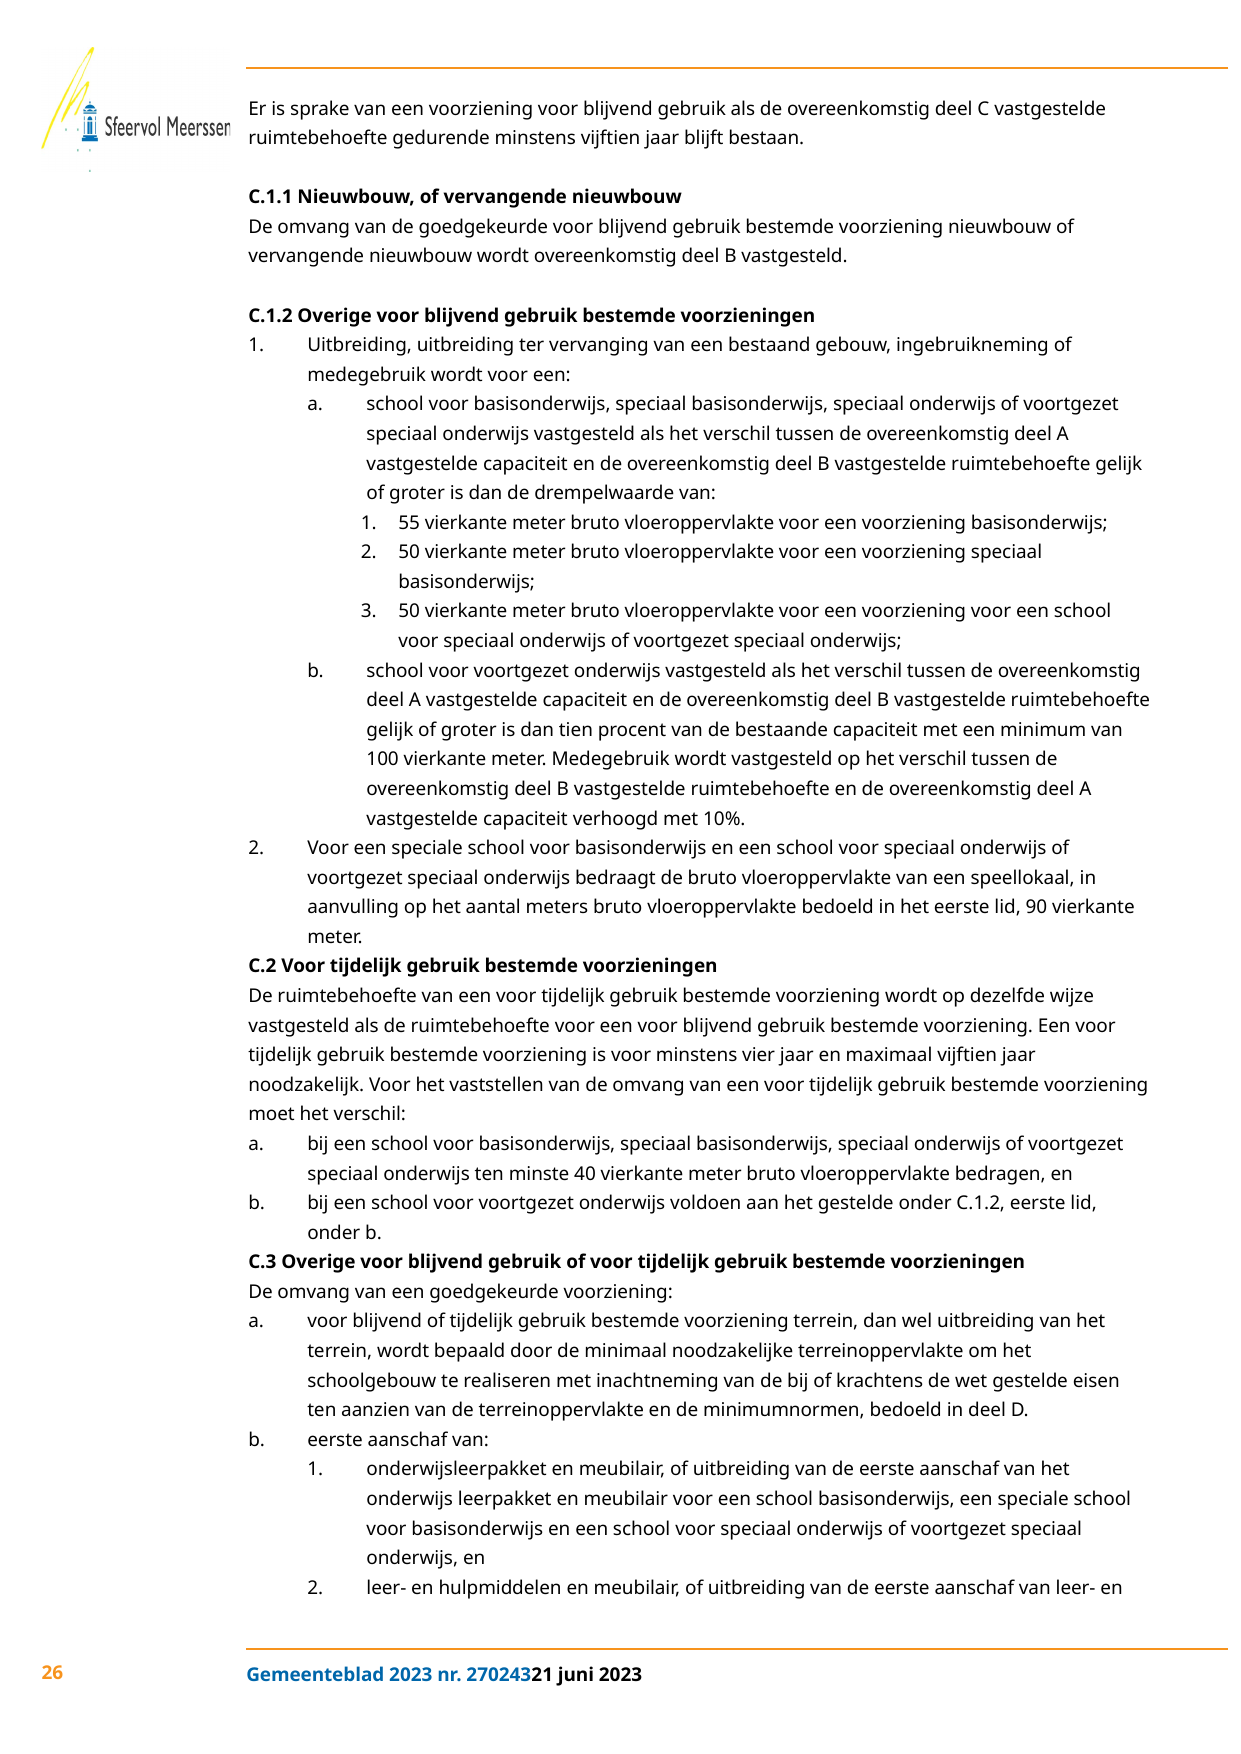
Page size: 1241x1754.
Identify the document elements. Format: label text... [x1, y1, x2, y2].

list eerste aanschaf van: [248, 1426, 1152, 1452]
list leer- en hulpmiddelen en meubilair, of uitbreiding van de eerste aanschaf van leer- en [307, 1574, 1152, 1600]
text De omvang van een goedgekeurde voorziening: [248, 1278, 1152, 1304]
text C.3 Overige voor blijvend gebruik of voor tijdelijk gebruik bestemde voorzieningen [248, 1248, 1152, 1274]
list voor blijvend of tijdelijk gebruik bestemde voorziening terrein, dan wel uitbreiding van het terrein, wordt bepaald door de minimaal noodzakelijke terreinoppervlakte om het schoolgebouw te realiseren met inachtneming van de bij of krachtens de wet gestelde eisen ten aanzien van de terreinoppervlakte en de minimumnormen, bedoeld in deel D. [248, 1308, 1152, 1422]
list 50 vierkante meter bruto vloeroppervlakte voor een voorziening speciaal basisonderwijs; [361, 538, 1152, 594]
list Uitbreiding, uitbreiding ter vervanging van een bestaand gebouw, ingebruikneming of medegebruik wordt voor een: [248, 331, 1152, 387]
list bij een school voor voortgezet onderwijs voldoen aan het gestelde onder C.1.2, eerste lid, onder b. [248, 1189, 1152, 1245]
list onderwijsleerpakket en meubilair, of uitbreiding van de eerste aanschaf van het onderwijs leerpakket en meubilair voor een school basisonderwijs, een speciale school voor basisonderwijs en een school voor speciaal onderwijs of voortgezet speciaal onderwijs, en [307, 1456, 1152, 1570]
list school voor voortgezet onderwijs vastgesteld als het verschil tussen de overeenkomstig deel A vastgestelde capaciteit en de overeenkomstig deel B vastgestelde ruimtebehoefte gelijk of groter is dan tien procent van de bestaande capaciteit met een minimum van 100 vierkante meter. Medegebruik wordt vastgesteld op het verschil tussen de overeenkomstig deel B vastgestelde ruimtebehoefte en de overeenkomstig deel A vastgestelde capaciteit verhoogd met 10%. [307, 657, 1152, 831]
text Er is sprake van een voorziening voor blijvend gebruik als de overeenkomstig deel C vastgestelde ruimtebehoefte gedurende minstens vijftien jaar blijft bestaan. [248, 95, 1152, 150]
picture [41, 47, 231, 172]
list 55 vierkante meter bruto vloeroppervlakte voor een voorziening basisonderwijs; [361, 509, 1152, 535]
text C.1.1 Nieuwbouw, of vervangende nieuwbouw [248, 183, 1152, 209]
text De omvang van de goedgekeurde voor blijvend gebruik bestemde voorziening nieuwbouw of vervangende nieuwbouw wordt overeenkomstig deel B vastgesteld. [248, 213, 1152, 268]
text De ruimtebehoefte van een voor tijdelijk gebruik bestemde voorziening wordt op dezelfde wijze vastgesteld als de ruimtebehoefte voor een voor blijvend gebruik bestemde voorziening. Een voor tijdelijk gebruik bestemde voorziening is voor minstens vier jaar en maximaal vijftien jaar noodzakelijk. Voor het vaststellen van de omvang van een voor tijdelijk gebruik bestemde voorziening moet het verschil: [248, 982, 1152, 1126]
list bij een school voor basisonderwijs, speciaal basisonderwijs, speciaal onderwijs of voortgezet speciaal onderwijs ten minste 40 vierkante meter bruto vloeroppervlakte bedragen, en [248, 1130, 1152, 1186]
text C.1.2 Overige voor blijvend gebruik bestemde voorzieningen [248, 302, 1152, 328]
list school voor basisonderwijs, speciaal basisonderwijs, speciaal onderwijs of voortgezet speciaal onderwijs vastgesteld als het verschil tussen de overeenkomstig deel A vastgestelde capaciteit en de overeenkomstig deel B vastgestelde ruimtebehoefte gelijk of groter is dan de drempelwaarde van: [307, 391, 1152, 505]
list Voor een speciale school voor basisonderwijs en een school voor speciaal onderwijs of voortgezet speciaal onderwijs bedraagt de bruto vloeroppervlakte van een speellokaal, in aanvulling op het aantal meters bruto vloeroppervlakte bedoeld in het eerste lid, 90 vierkante meter. [248, 834, 1152, 949]
text C.2 Voor tijdelijk gebruik bestemde voorzieningen [248, 953, 1152, 978]
list 50 vierkante meter bruto vloeroppervlakte voor een voorziening voor een school voor speciaal onderwijs of voortgezet speciaal onderwijs; [361, 598, 1152, 653]
